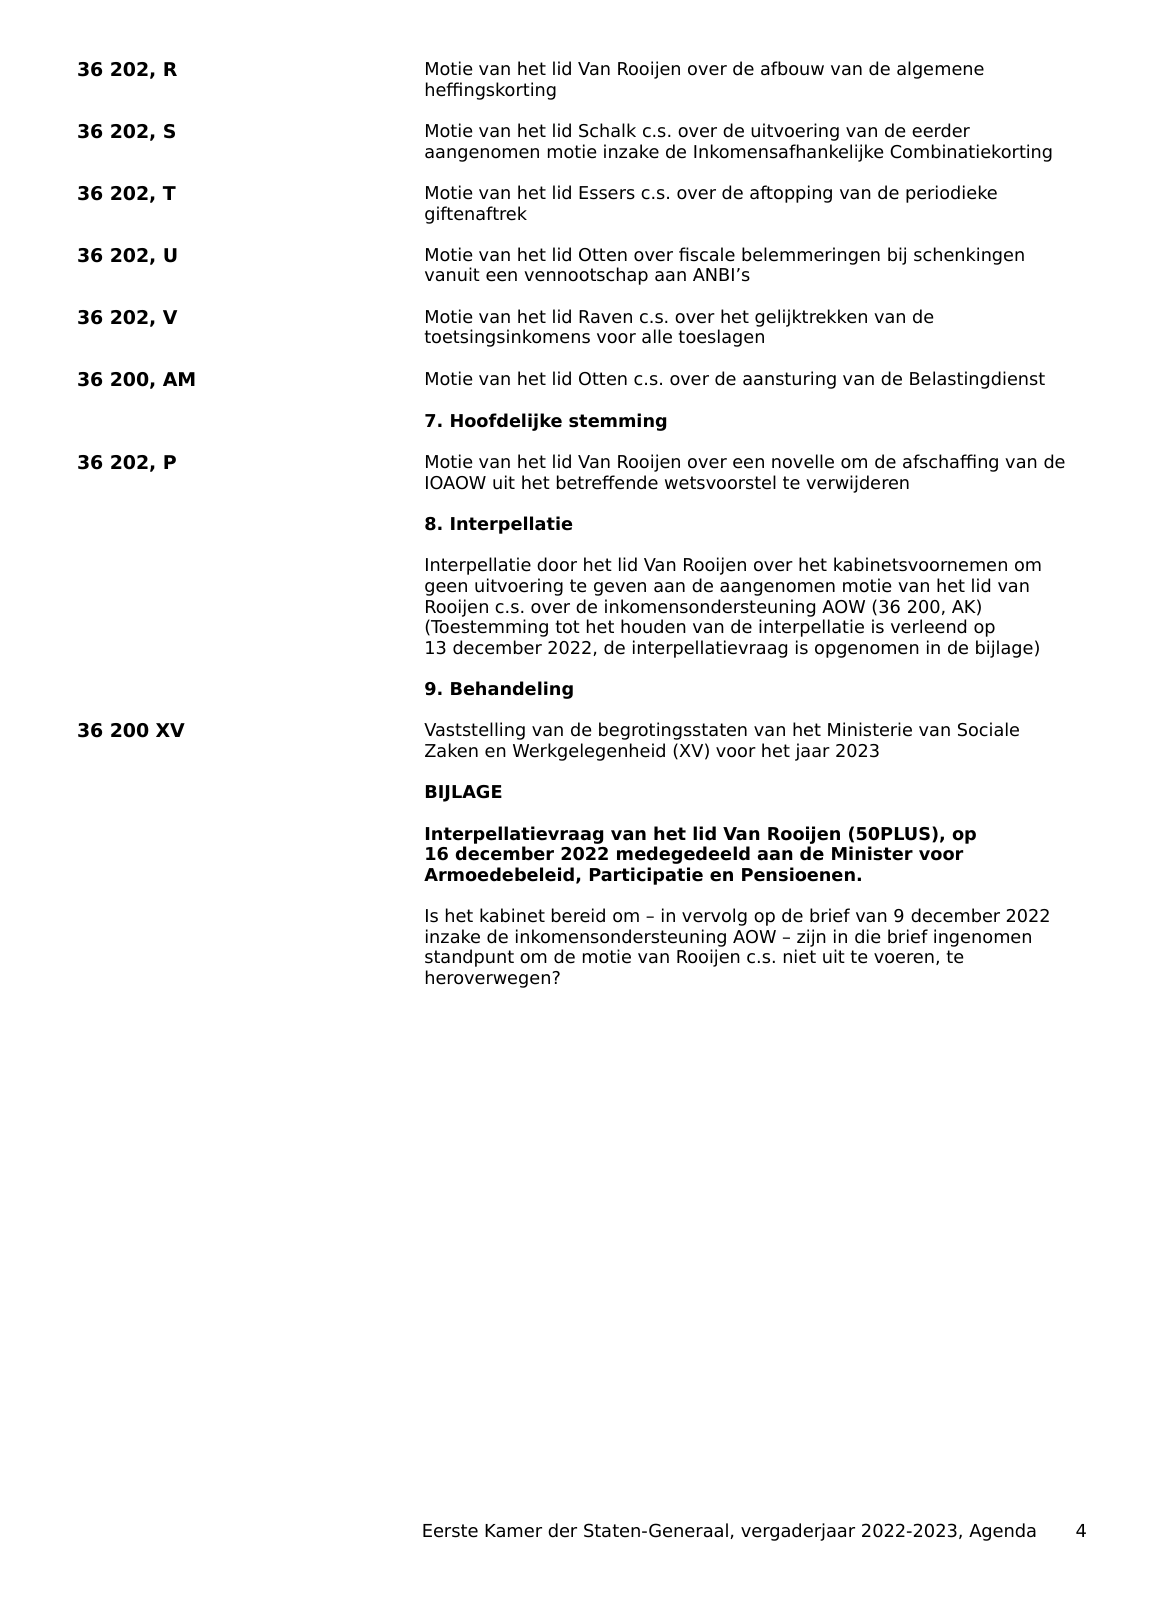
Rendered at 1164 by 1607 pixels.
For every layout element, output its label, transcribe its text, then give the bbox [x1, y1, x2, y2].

table_cell [401, 411, 418, 432]
table_cell [401, 183, 418, 224]
table_cell Interpellatie door het lid Van Rooijen over het kabinetsvoornemen om geen uitvoering te geven aan de aangenomen motie van het lid van Rooijen c.s. over de inkomensondersteuning AOW (36 200, AK) [418, 555, 1087, 617]
table_cell 8. Interpellatie [418, 514, 1087, 535]
table_cell [77, 162, 401, 183]
table_cell [401, 369, 418, 390]
table_cell [77, 885, 401, 906]
table_cell [418, 100, 1087, 121]
table_cell [77, 617, 401, 658]
table_cell [401, 555, 418, 617]
table_cell 36 202, P [77, 452, 401, 493]
table_cell [401, 514, 418, 535]
table_cell Is het kabinet bereid om – in vervolg op de brief van 9 december 2022 inzake de inkomensondersteuning AOW – zijn in die brief ingenomen standpunt om de motie van Rooijen c.s. niet uit te voeren, te heroverwegen? [418, 906, 1087, 988]
table_cell [77, 679, 401, 700]
table_cell Motie van het lid Van Rooijen over de afbouw van de algemene heffingskorting [418, 59, 1087, 100]
table_cell [401, 885, 418, 906]
table_cell 36 202, V [77, 307, 401, 348]
table_cell BIJLAGE [418, 782, 1087, 803]
table_cell [77, 782, 401, 803]
table_cell [77, 411, 401, 432]
table_cell [401, 700, 418, 720]
table_cell [418, 762, 1087, 782]
table_cell [418, 286, 1087, 307]
table_cell [418, 432, 1087, 452]
table_cell [401, 824, 418, 885]
table_cell [418, 162, 1087, 183]
table_cell [77, 906, 401, 988]
table_cell [401, 452, 418, 493]
table_cell 9. Behandeling [418, 679, 1087, 700]
table_cell [77, 659, 401, 679]
table_cell [401, 224, 418, 245]
table_cell Motie van het lid Essers c.s. over de aftopping van de periodieke giftenaftrek [418, 183, 1087, 224]
table_cell [77, 555, 401, 617]
table_cell Motie van het lid Otten over fiscale belemmeringen bij schenkingen vanuit een vennootschap aan ANBI’s [418, 245, 1087, 286]
table_cell [401, 348, 418, 368]
table_cell [401, 432, 418, 452]
table_cell [77, 514, 401, 535]
table_cell [77, 700, 401, 720]
table_cell [401, 307, 418, 348]
table_cell [401, 803, 418, 823]
table_cell [418, 659, 1087, 679]
table_cell [77, 100, 401, 121]
table_cell [418, 348, 1087, 368]
table_cell 36 202, U [77, 245, 401, 286]
table_cell [77, 535, 401, 555]
table_cell [401, 286, 418, 307]
table_cell [77, 432, 401, 452]
table_cell [77, 762, 401, 782]
table_cell [401, 762, 418, 782]
table_cell [418, 390, 1087, 411]
table_cell [418, 803, 1087, 823]
table_cell [401, 59, 418, 100]
table_cell [401, 782, 418, 803]
table_cell Motie van het lid Van Rooijen over een novelle om de afschaffing van de IOAOW uit het betreffende wetsvoorstel te verwijderen [418, 452, 1087, 493]
table_cell [401, 494, 418, 514]
table_cell [418, 885, 1087, 906]
table_cell [418, 700, 1087, 720]
table_cell [401, 679, 418, 700]
table_cell [401, 245, 418, 286]
table_cell [418, 224, 1087, 245]
table_cell [401, 659, 418, 679]
table_cell (Toestemming tot het houden van de interpellatie is verleend op 13 december 2022, de interpellatievraag is opgenomen in de bijlage) [418, 617, 1087, 658]
table_cell [401, 162, 418, 183]
table_cell [77, 803, 401, 823]
table_cell 7. Hoofdelijke stemming [418, 411, 1087, 432]
table_cell [418, 494, 1087, 514]
table_cell [401, 906, 418, 988]
table_cell Motie van het lid Raven c.s. over het gelijktrekken van de toetsingsinkomens voor alle toeslagen [418, 307, 1087, 348]
table_cell Interpellatievraag van het lid Van Rooijen (50PLUS), op 16 december 2022 medegedeeld aan de Minister voor Armoedebeleid, Participatie en Pensioenen. [418, 824, 1087, 885]
table_cell [401, 100, 418, 121]
table_cell [401, 617, 418, 658]
table_cell [401, 535, 418, 555]
table_cell [401, 121, 418, 162]
table_cell Vaststelling van de begrotingsstaten van het Ministerie van Sociale Zaken en Werkgelegenheid (XV) voor het jaar 2023 [418, 720, 1087, 762]
table_cell Motie van het lid Schalk c.s. over de uitvoering van de eerder aangenomen motie inzake de Inkomensafhankelijke Combinatiekorting [418, 121, 1087, 162]
table_cell [77, 224, 401, 245]
table_cell 36 202, S [77, 121, 401, 162]
table_cell 36 200, AM [77, 369, 401, 390]
table_cell [77, 286, 401, 307]
table_cell [77, 390, 401, 411]
table_cell [77, 494, 401, 514]
table_cell [401, 390, 418, 411]
table_cell 36 202, T [77, 183, 401, 224]
table_cell [77, 348, 401, 368]
table_cell [401, 720, 418, 762]
table_cell 36 200 XV [77, 720, 401, 762]
table_cell [418, 535, 1087, 555]
table_cell Motie van het lid Otten c.s. over de aansturing van de Belastingdienst [418, 369, 1087, 390]
table_cell 36 202, R [77, 59, 401, 100]
table_cell [77, 824, 401, 885]
